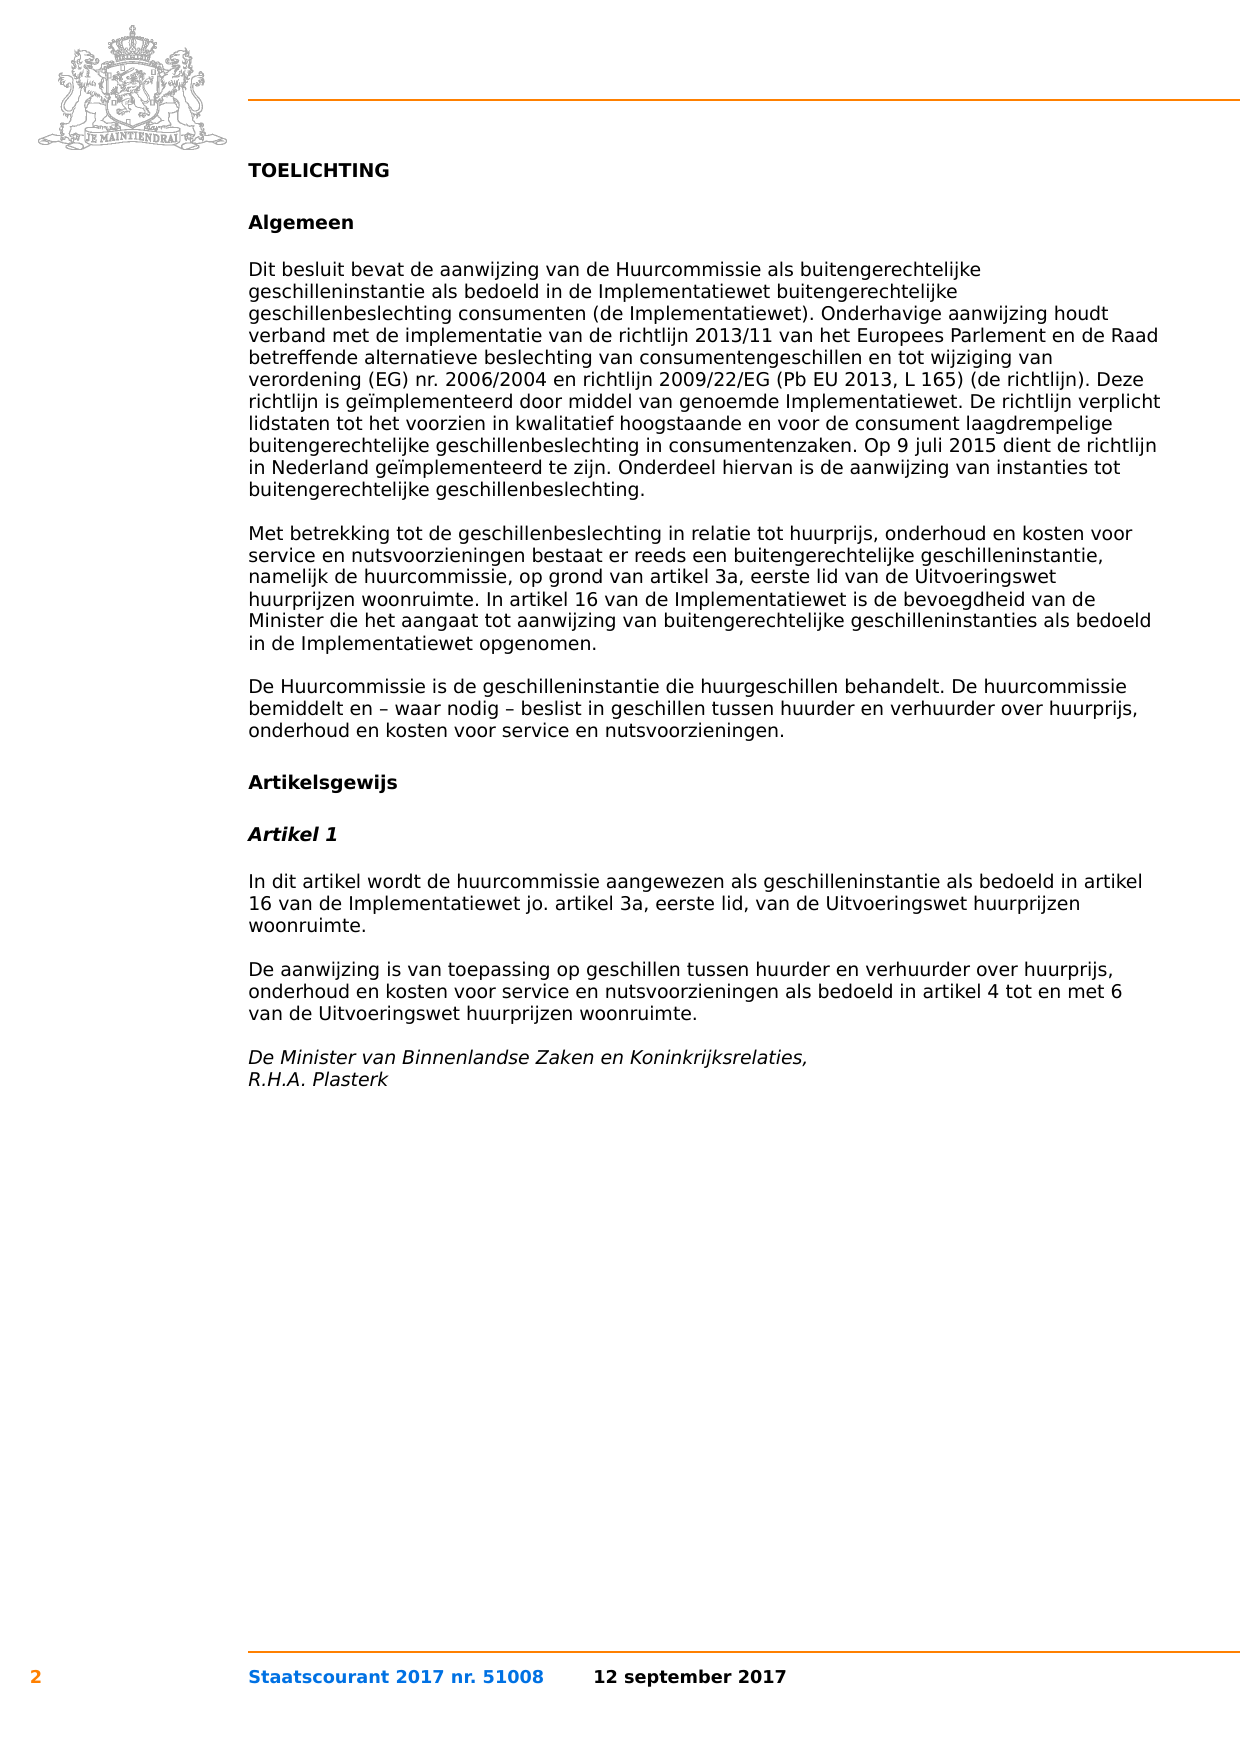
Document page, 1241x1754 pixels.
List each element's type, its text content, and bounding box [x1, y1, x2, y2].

subtitle Artikelsgewijs [248, 772, 1163, 794]
subtitle Algemeen [248, 212, 1163, 234]
subtitle TOELICHTING [248, 160, 1163, 182]
text De Huurcommissie is de geschilleninstantie die huurgeschillen behandelt. De huurcommissie bemiddelt en – waar nodig – beslist in geschillen tussen huurder en verhuurder over huurprijs, onderhoud en kosten voor service en nutsvoorzieningen. [248, 676, 1163, 742]
text De aanwijzing is van toepassing op geschillen tussen huurder en verhuurder over huurprijs, onderhoud en kosten voor service en nutsvoorzieningen als bedoeld in artikel 4 tot en met 6 van de Uitvoeringswet huurprijzen woonruimte. [248, 959, 1163, 1025]
text Dit besluit bevat de aanwijzing van de Huurcommissie als buitengerechtelijke geschilleninstantie als bedoeld in de Implementatiewet buitengerechtelijke geschillenbeslechting consumenten (de Implementatiewet). Onderhavige aanwijzing houdt verband met de implementatie van de richtlijn 2013/11 van het Europees Parlement en de Raad betreffende alternatieve beslechting van consumentengeschillen en tot wijziging van verordening (EG) nr. 2006/2004 en richtlijn 2009/22/EG (Pb EU 2013, L 165) (de richtlijn). Deze richtlijn is geïmplementeerd door middel van genoemde Implementatiewet. De richtlijn verplicht lidstaten tot het voorzien in kwalitatief hoogstaande en voor de consument laagdrempelige buitengerechtelijke geschillenbeslechting in consumentenzaken. Op 9 juli 2015 dient de richtlijn in Nederland geïmplementeerd te zijn. Onderdeel hiervan is de aanwijzing van instanties tot buitengerechtelijke geschillenbeslechting. [248, 259, 1163, 501]
picture [38, 25, 227, 150]
text In dit artikel wordt de huurcommissie aangewezen als geschilleninstantie als bedoeld in artikel 16 van de Implementatiewet jo. artikel 3a, eerste lid, van de Uitvoeringswet huurprijzen woonruimte. [248, 871, 1163, 937]
subtitle Artikel 1 [248, 824, 1163, 846]
text De Minister van Binnenlandse Zaken en Koninkrijksrelaties, R.H.A. Plasterk [248, 1047, 1163, 1091]
text Met betrekking tot de geschillenbeslechting in relatie tot huurprijs, onderhoud en kosten voor service en nutsvoorzieningen bestaat er reeds een buitengerechtelijke geschilleninstantie, namelijk de huurcommissie, op grond van artikel 3a, eerste lid van de Uitvoeringswet huurprijzen woonruimte. In artikel 16 van de Implementatiewet is de bevoegdheid van de Minister die het aangaat tot aanwijzing van buitengerechtelijke geschilleninstanties als bedoeld in de Implementatiewet opgenomen. [248, 522, 1163, 654]
